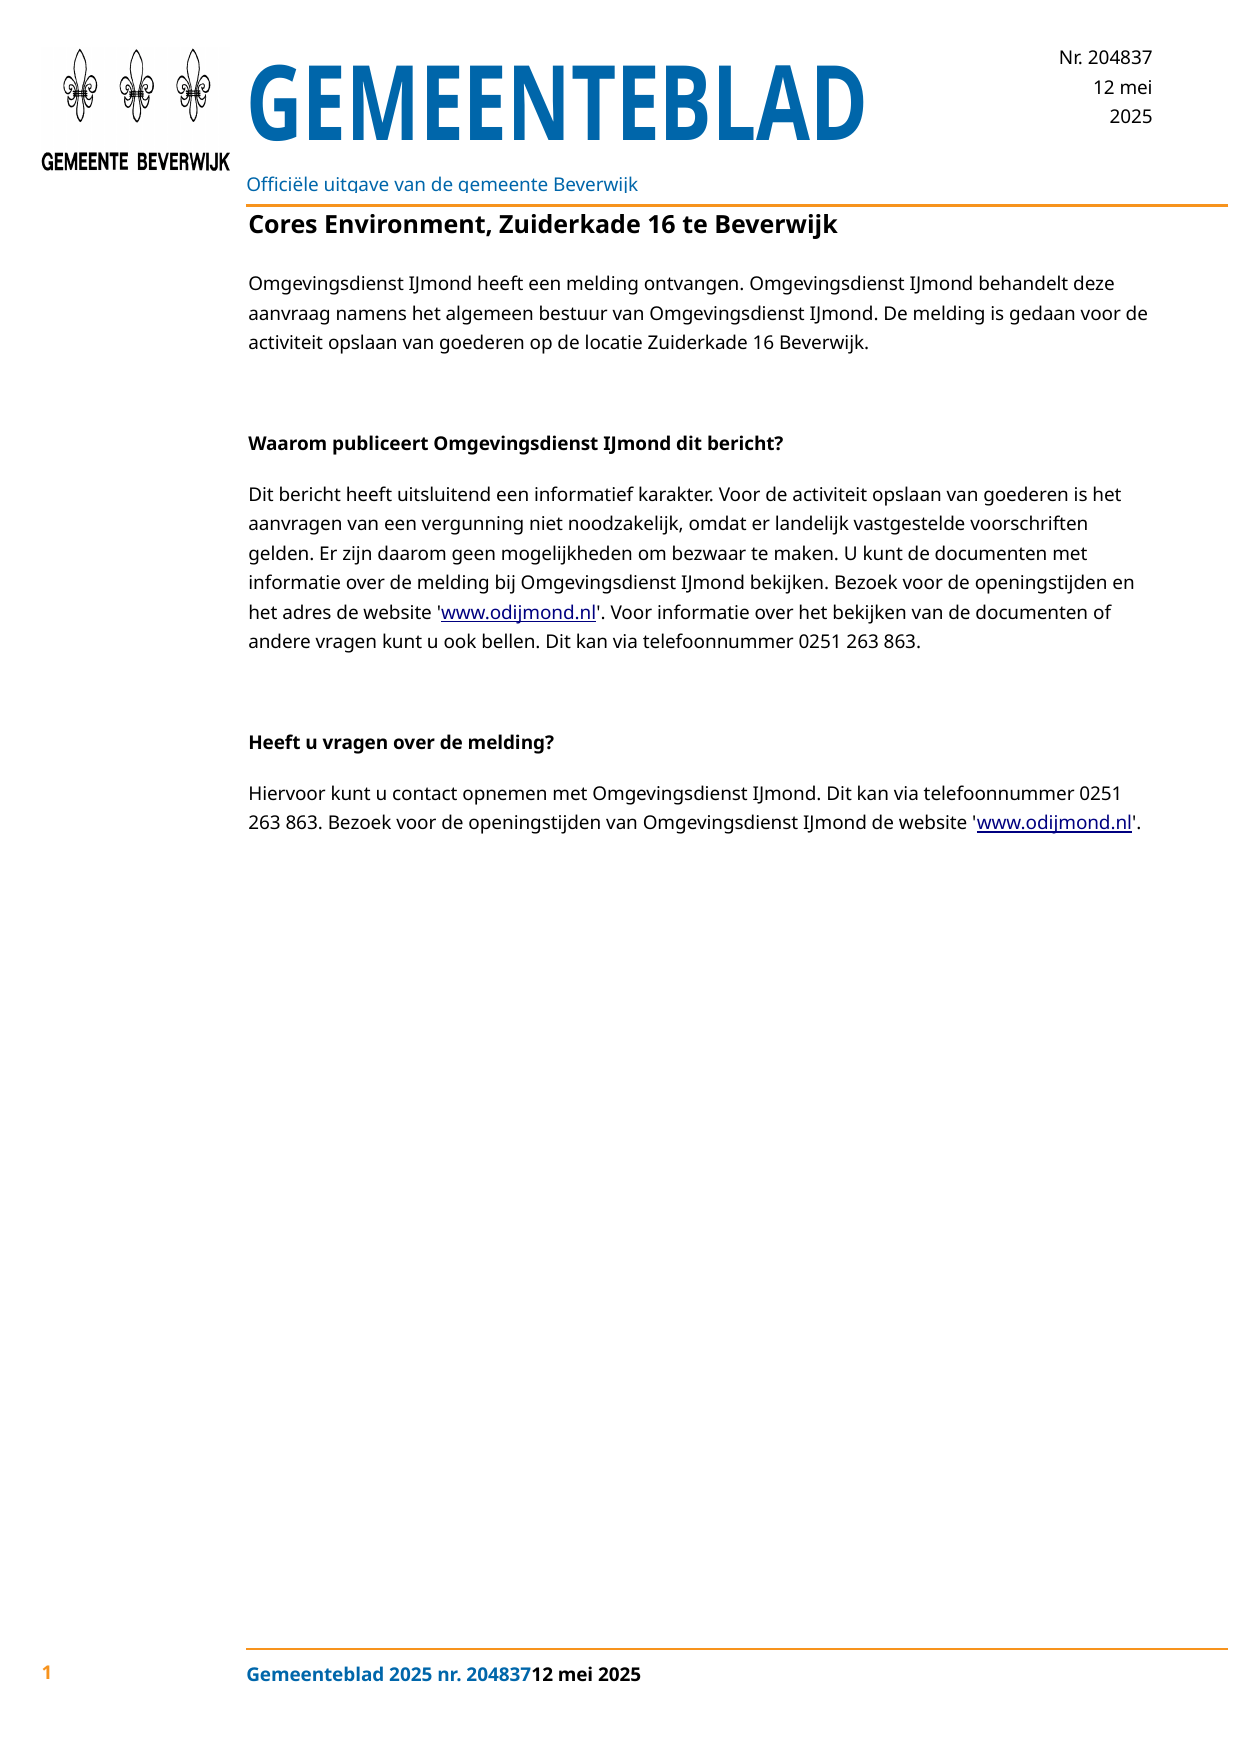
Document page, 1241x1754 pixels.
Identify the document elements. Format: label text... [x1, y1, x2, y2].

text Omgevingsdienst IJmond heeft een melding ontvangen. Omgevingsdienst IJmond behandelt deze aanvraag namens het algemeen bestuur van Omgevingsdienst IJmond. De melding is gedaan voor de activiteit opslaan van goederen op de locatie Zuiderkade 16 Beverwijk. [248, 270, 1152, 355]
text Heeft u vragen over de melding? [248, 729, 1152, 755]
picture [41, 47, 231, 172]
text Hiervoor kunt u contact opnemen met Omgevingsdienst IJmond. Dit kan via telefoonnummer 0251 263 863. Bezoek voor de openingstijden van Omgevingsdienst IJmond de website 'www.odijmond.nl'. [248, 780, 1152, 835]
text Waarom publiceert Omgevingsdienst IJmond dit bericht? [248, 430, 1152, 456]
text Cores Environment, Zuiderkade 16 te Beverwijk [248, 207, 1152, 241]
text Dit bericht heeft uitsluitend een informatief karakter. Voor de activiteit opslaan van goederen is het aanvragen van een vergunning niet noodzakelijk, omdat er landelijk vastgestelde voorschriften gelden. Er zijn daarom geen mogelijkheden om bezwaar te maken. U kunt de documenten met informatie over de melding bij Omgevingsdienst IJmond bekijken. Bezoek voor de openingstijden en het adres de website 'www.odijmond.nl'. Voor informatie over het bekijken van de documenten of andere vragen kunt u ook bellen. Dit kan via telefoonnummer 0251 263 863. [248, 481, 1152, 654]
